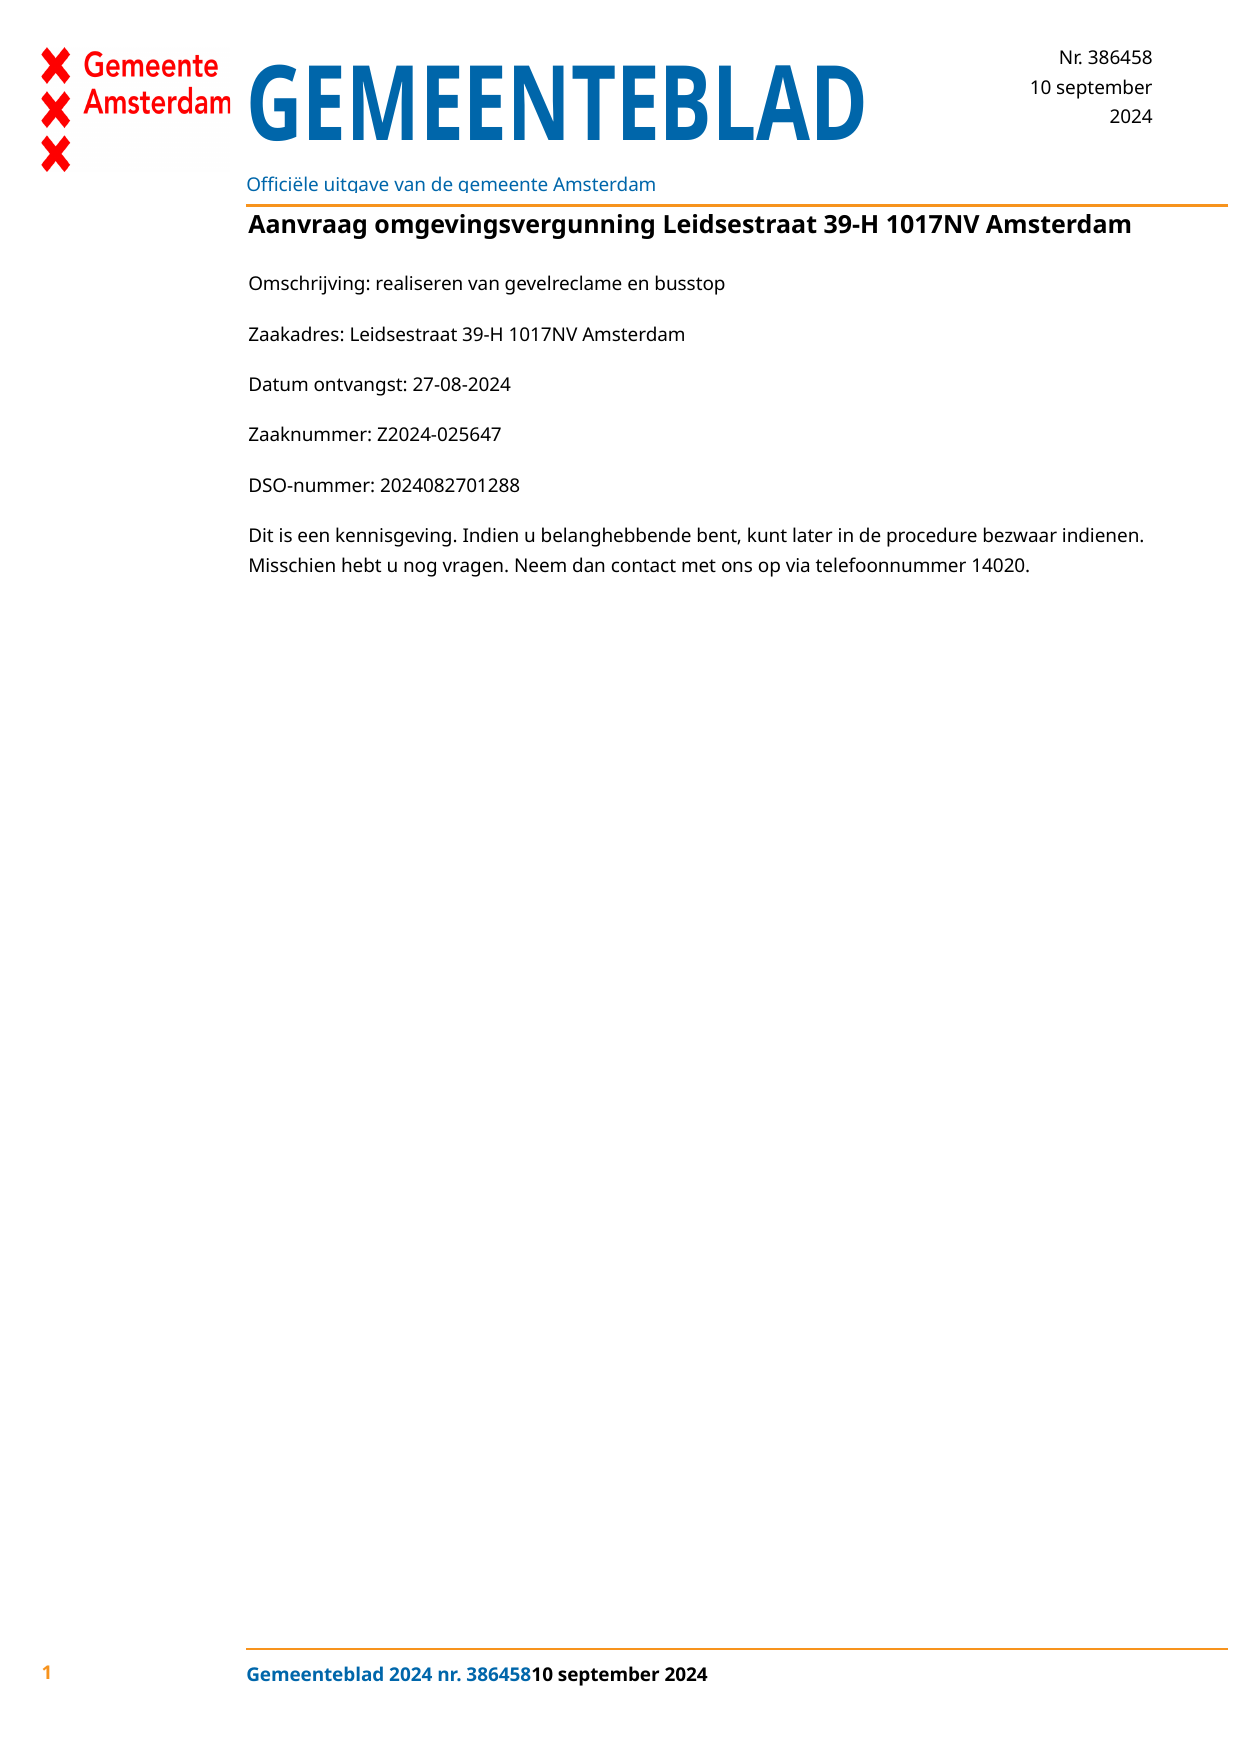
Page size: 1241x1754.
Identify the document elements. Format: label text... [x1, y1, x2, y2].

text Aanvraag omgevingsvergunning Leidsestraat 39-H 1017NV Amsterdam [248, 207, 1152, 241]
text DSO-nummer: 2024082701288 [248, 472, 1152, 498]
text Zaakadres: Leidsestraat 39-H 1017NV Amsterdam [248, 321, 1152, 346]
text Dit is een kennisgeving. Indien u belanghebbende bent, kunt later in de procedure bezwaar indienen. Misschien hebt u nog vragen. Neem dan contact met ons op via telefoonnummer 14020. [248, 522, 1152, 578]
picture [41, 47, 231, 172]
text Zaaknummer: Z2024-025647 [248, 422, 1152, 447]
text Datum ontvangst: 27-08-2024 [248, 371, 1152, 397]
text Omschrijving: realiseren van gevelreclame en busstop [248, 270, 1152, 296]
